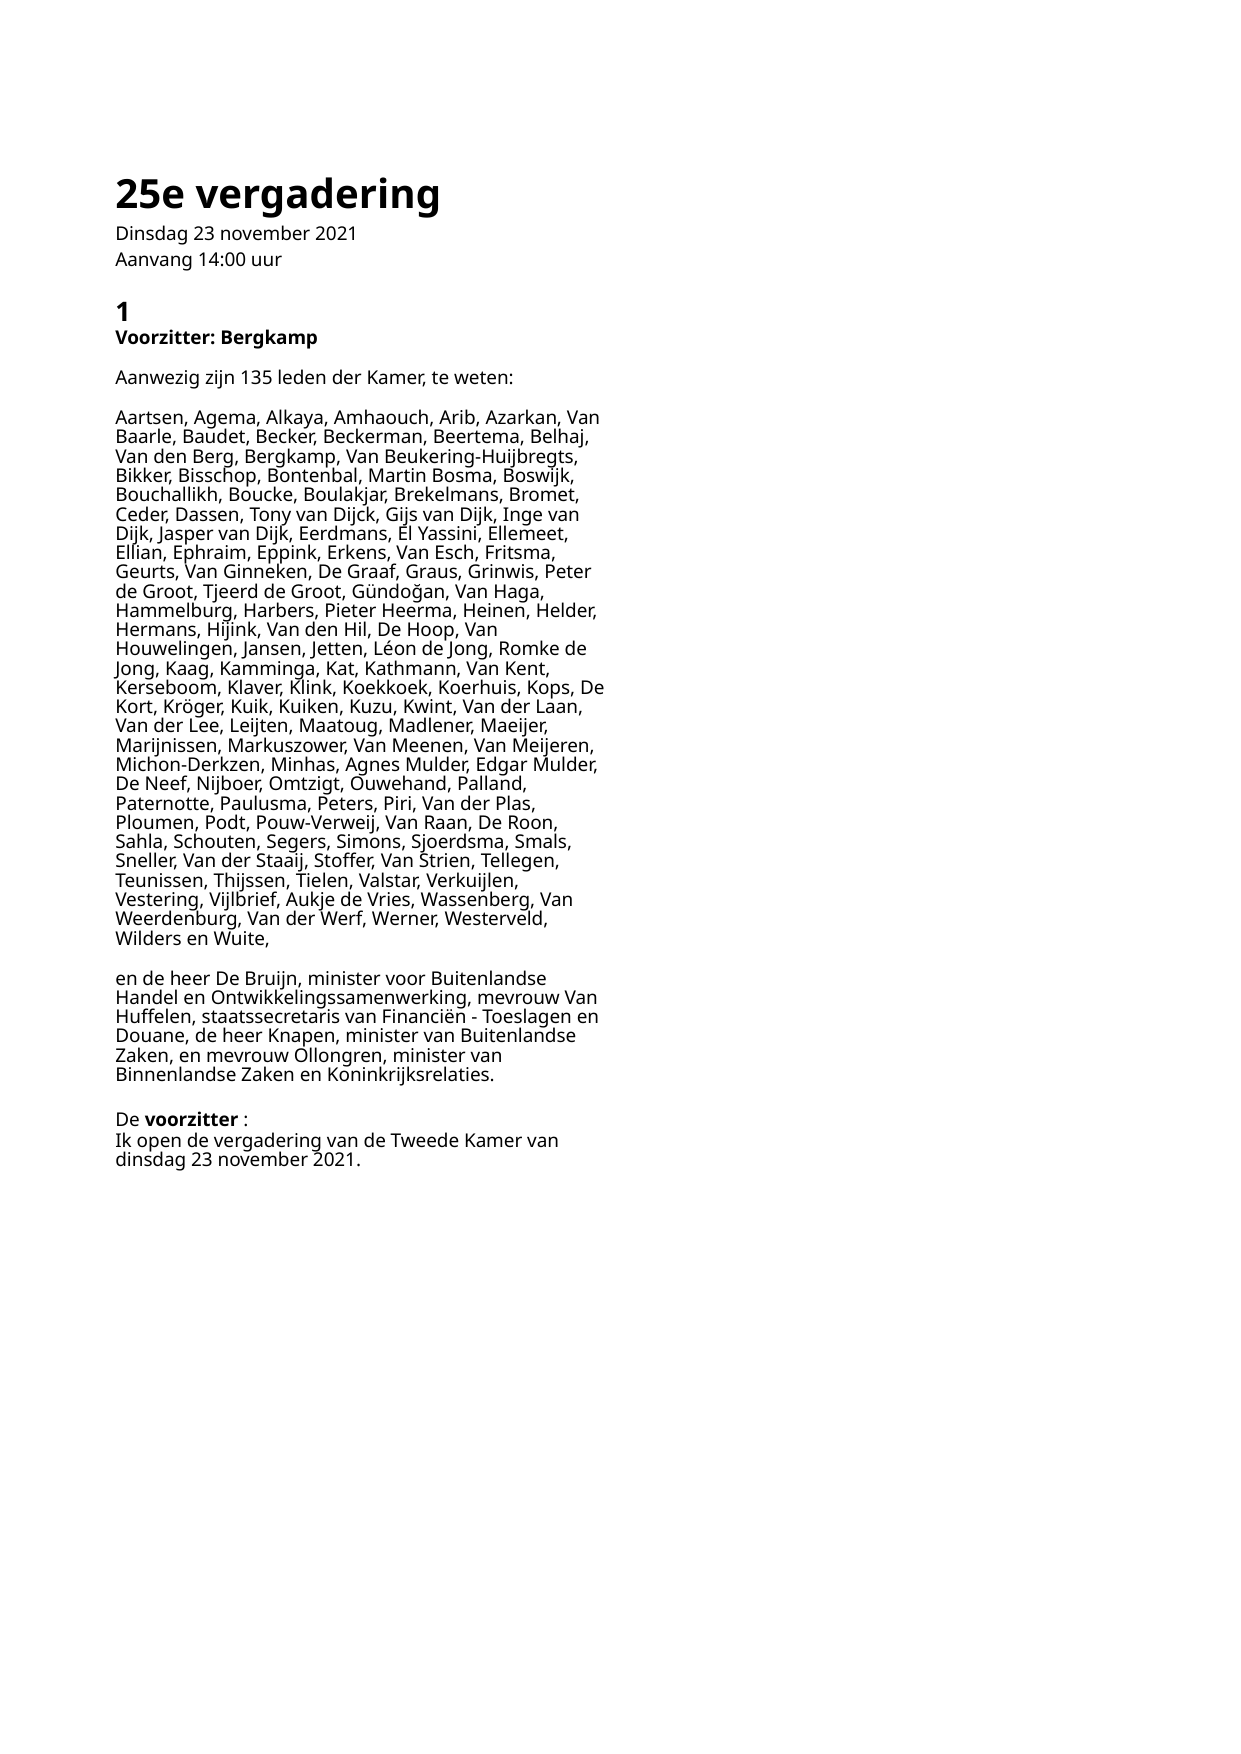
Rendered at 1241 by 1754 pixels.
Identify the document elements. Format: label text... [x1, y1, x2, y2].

text en de heer De Bruijn, minister voor Buitenlandse Handel en Ontwikkelingssamenwerking, mevrouw Van Huffelen, staatssecretaris van Financiën - Toeslagen en Douane, de heer Knapen, minister van Buitenlandse Zaken, en mevrouw Ollongren, minister van Binnenlandse Zaken en Koninkrijksrelaties. [115, 969, 605, 1085]
text Voorzitter: Bergkamp [115, 329, 605, 348]
text Dinsdag 23 november 2021 [115, 220, 605, 246]
text Aanvang 14:00 uur [115, 246, 605, 272]
text Aartsen, Agema, Alkaya, Amhaouch, Arib, Azarkan, Van Baarle, Baudet, Becker, Beckerman, Beertema, Belhaj, Van den Berg, Bergkamp, Van Beukering-Huijbregts, Bikker, Bisschop, Bontenbal, Martin Bosma, Boswijk, Bouchallikh, Boucke, Boulakjar, Brekelmans, Bromet, Ceder, Dassen, Tony van Dijck, Gijs van Dijk, Inge van Dijk, Jasper van Dijk, Eerdmans, El Yassini, Ellemeet, Ellian, Ephraim, Eppink, Erkens, Van Esch, Fritsma, Geurts, Van Ginneken, De Graaf, Graus, Grinwis, Peter de Groot, Tjeerd de Groot, Gündoğan, Van Haga, Hammelburg, Harbers, Pieter Heerma, Heinen, Helder, Hermans, Hijink, Van den Hil, De Hoop, Van Houwelingen, Jansen, Jetten, Léon de Jong, Romke de Jong, Kaag, Kamminga, Kat, Kathmann, Van Kent, Kerseboom, Klaver, Klink, Koekkoek, Koerhuis, Kops, De Kort, Kröger, Kuik, Kuiken, Kuzu, Kwint, Van der Laan, Van der Lee, Leijten, Maatoug, Madlener, Maeijer, Marijnissen, Markuszower, Van Meenen, Van Meijeren, Michon-Derkzen, Minhas, Agnes Mulder, Edgar Mulder, De Neef, Nijboer, Omtzigt, Ouwehand, Palland, Paternotte, Paulusma, Peters, Piri, Van der Plas, Ploumen, Podt, Pouw-Verweij, Van Raan, De Roon, Sahla, Schouten, Segers, Simons, Sjoerdsma, Smals, Sneller, Van der Staaij, Stoffer, Van Strien, Tellegen, Teunissen, Thijssen, Tielen, Valstar, Verkuijlen, Vestering, Vijlbrief, Aukje de Vries, Wassenberg, Van Weerdenburg, Van der Werf, Werner, Westerveld, Wilders en Wuite, [115, 409, 605, 949]
text 25e vergadering [115, 165, 605, 220]
text De voorzitter : [115, 1106, 605, 1132]
text Ik open de vergadering van de Tweede Kamer van dinsdag 23 november 2021. [115, 1132, 605, 1170]
text Aanwezig zijn 135 leden der Kamer, te weten: [115, 369, 605, 388]
text 1 [115, 292, 605, 329]
